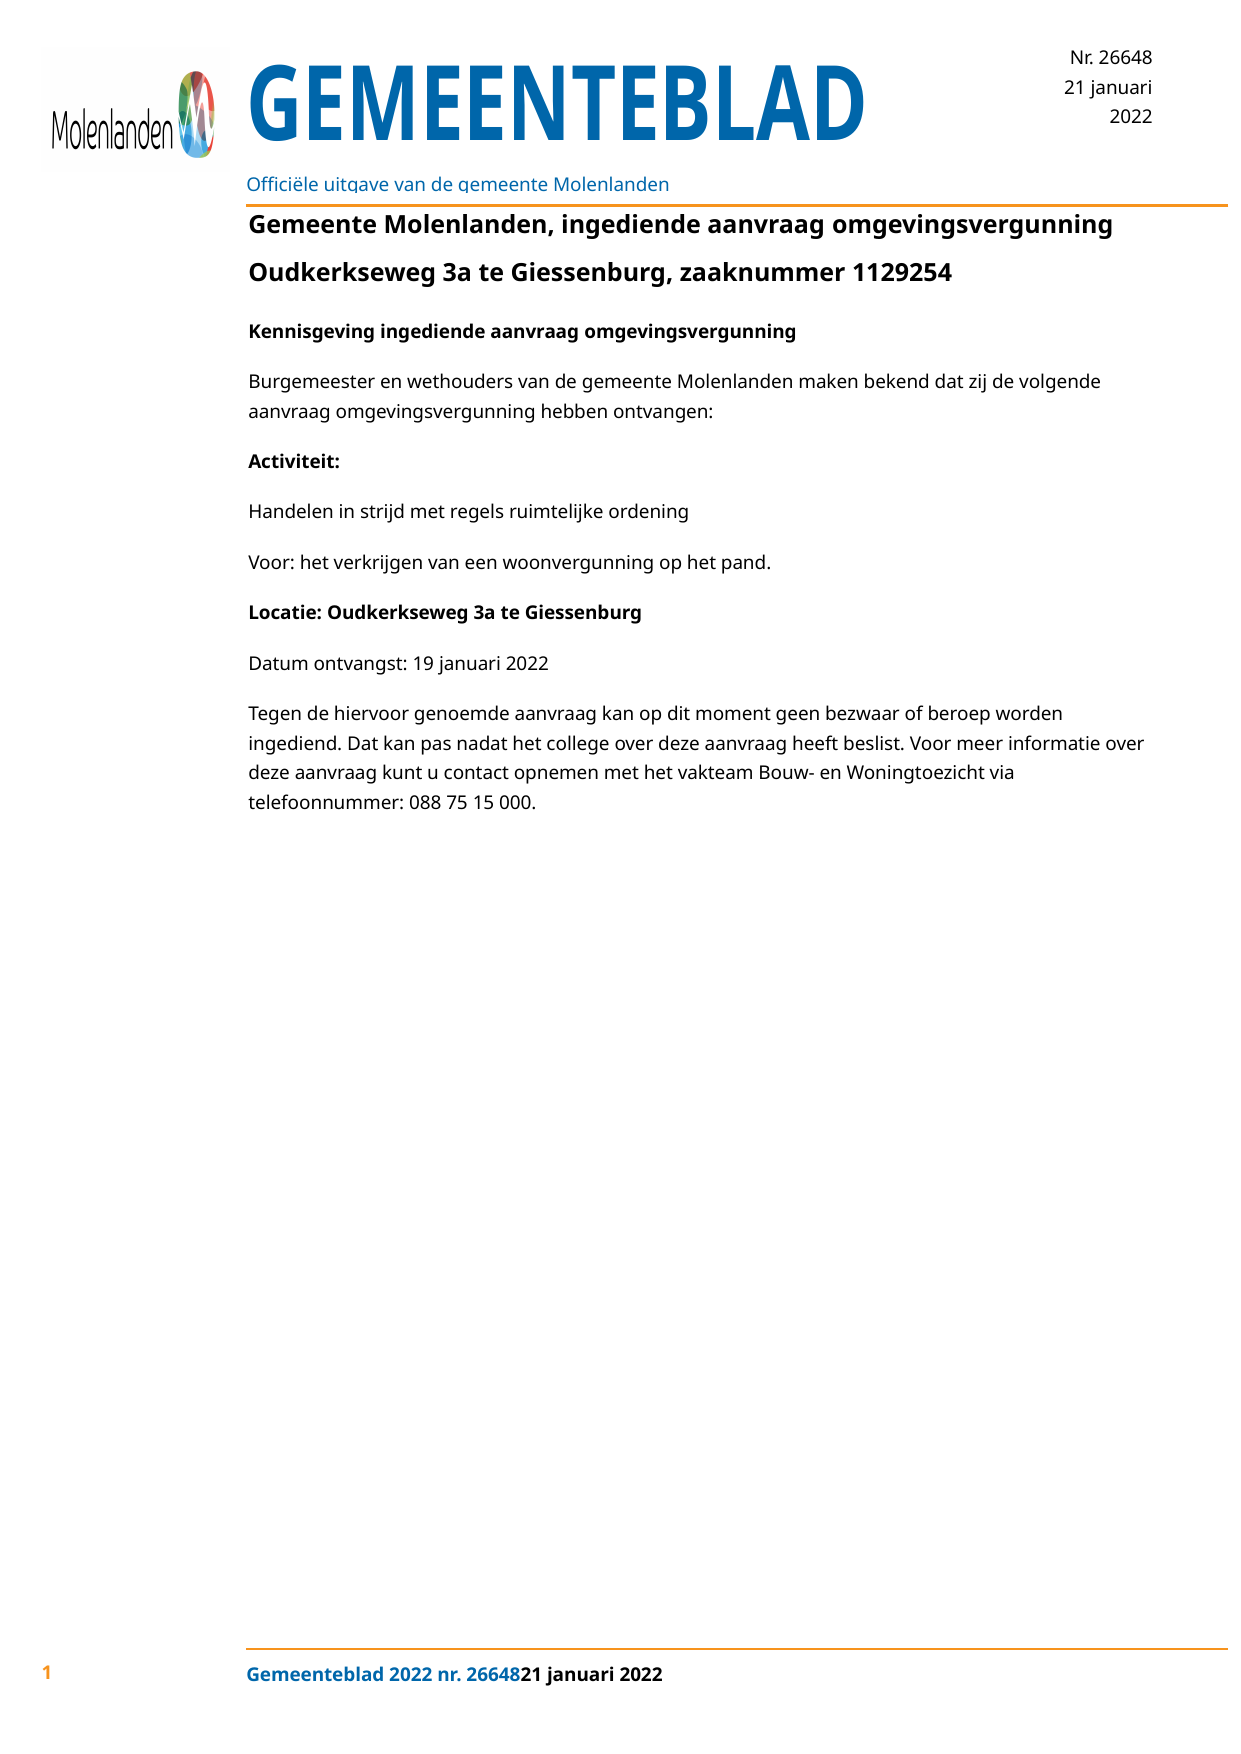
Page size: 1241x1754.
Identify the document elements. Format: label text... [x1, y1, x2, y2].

text Gemeente Molenlanden, ingediende aanvraag omgevingsvergunning Oudkerkseweg 3a te Giessenburg, zaaknummer 1129254 [248, 207, 1152, 288]
text Voor: het verkrijgen van een woonvergunning op het pand. [248, 549, 1152, 575]
text Activiteit: [248, 448, 1152, 474]
text Tegen de hiervoor genoemde aanvraag kan op dit moment geen bezwaar of beroep worden ingediend. Dat kan pas nadat het college over deze aanvraag heeft beslist. Voor meer informatie over deze aanvraag kunt u contact opnemen met het vakteam Bouw- en Woningtoezicht via telefoonnummer: 088 75 15 000. [248, 700, 1152, 815]
text Locatie: Oudkerkseweg 3a te Giessenburg [248, 599, 1152, 625]
text Kennisgeving ingediende aanvraag omgevingsvergunning [248, 318, 1152, 344]
text Burgemeester en wethouders van de gemeente Molenlanden maken bekend dat zij de volgende aanvraag omgevingsvergunning hebben ontvangen: [248, 368, 1152, 424]
picture [41, 47, 231, 172]
text Handelen in strijd met regels ruimtelijke ordening [248, 499, 1152, 524]
text Datum ontvangst: 19 januari 2022 [248, 650, 1152, 676]
